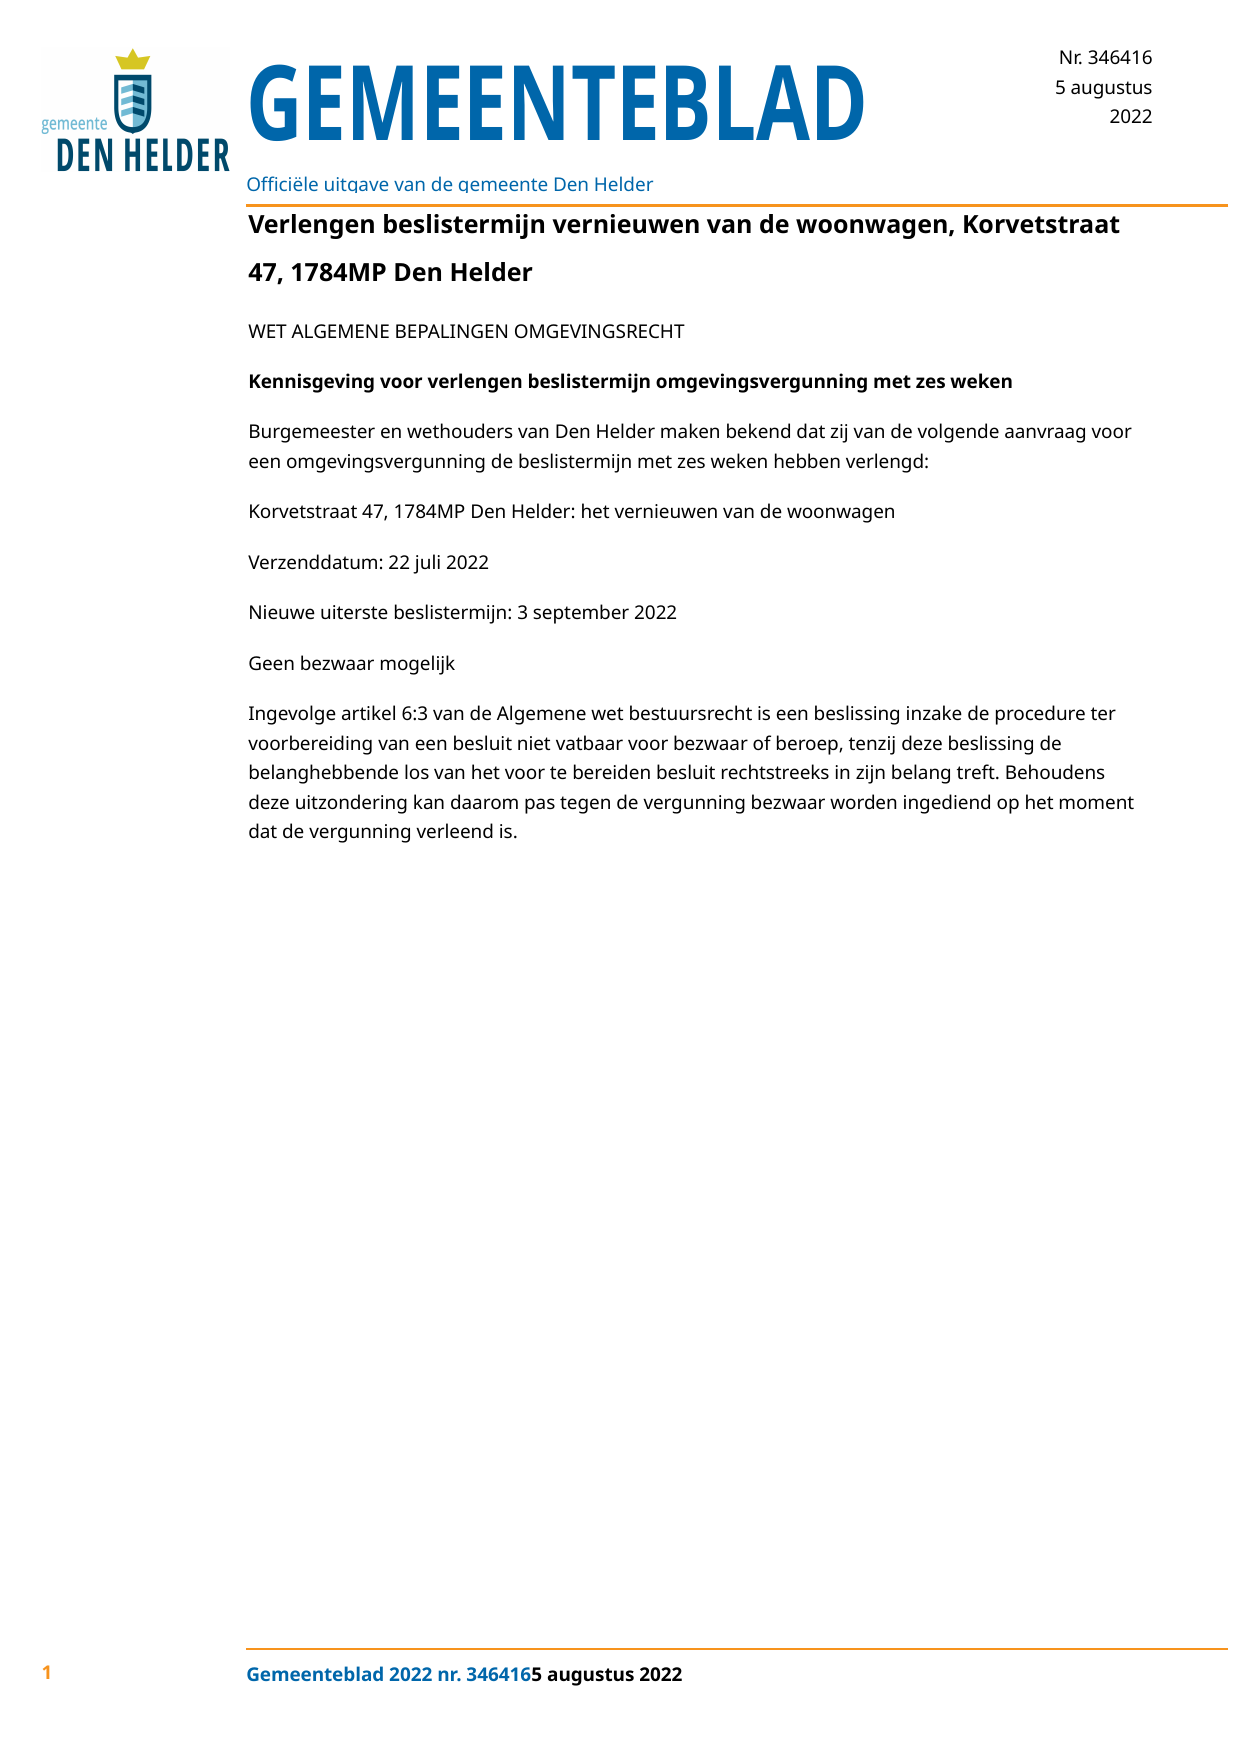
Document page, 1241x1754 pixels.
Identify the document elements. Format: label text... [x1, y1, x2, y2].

picture [100, 154, 106, 172]
text Korvetstraat 47, 1784MP Den Helder: het vernieuwen van de woonwagen [248, 499, 1152, 524]
text Geen bezwaar mogelijk [248, 650, 1152, 676]
text Verzenddatum: 22 juli 2022 [248, 549, 1152, 575]
text Verlengen beslistermijn vernieuwen van de woonwagen, Korvetstraat 47, 1784MP Den Helder [248, 207, 1152, 288]
text Kennisgeving voor verlengen beslistermijn omgevingsvergunning met zes weken [248, 368, 1152, 394]
picture [220, 160, 224, 172]
picture [130, 157, 135, 172]
text Burgemeester en wethouders van Den Helder maken bekend dat zij van de volgende aanvraag voor een omgevingsvergunning de beslistermijn met zes weken hebben verlengd: [248, 419, 1152, 474]
picture [63, 144, 68, 165]
text Nieuwe uiterste beslistermijn: 3 september 2022 [248, 599, 1152, 625]
picture [182, 144, 187, 165]
picture [41, 47, 231, 172]
text Ingevolge artikel 6:3 van de Algemene wet bestuursrecht is een beslissing inzake de procedure ter voorbereiding van een besluit niet vatbaar voor bezwaar of beroep, tenzij deze beslissing de belanghebbende los van het voor te bereiden besluit rechtstreeks in zijn belang treft. Behoudens deze uitzondering kan daarom pas tegen de vergunning bezwaar worden ingediend op het moment dat de vergunning verleend is. [248, 700, 1152, 844]
text WET ALGEMENE BEPALINGEN OMGEVINGSRECHT [248, 318, 1152, 344]
